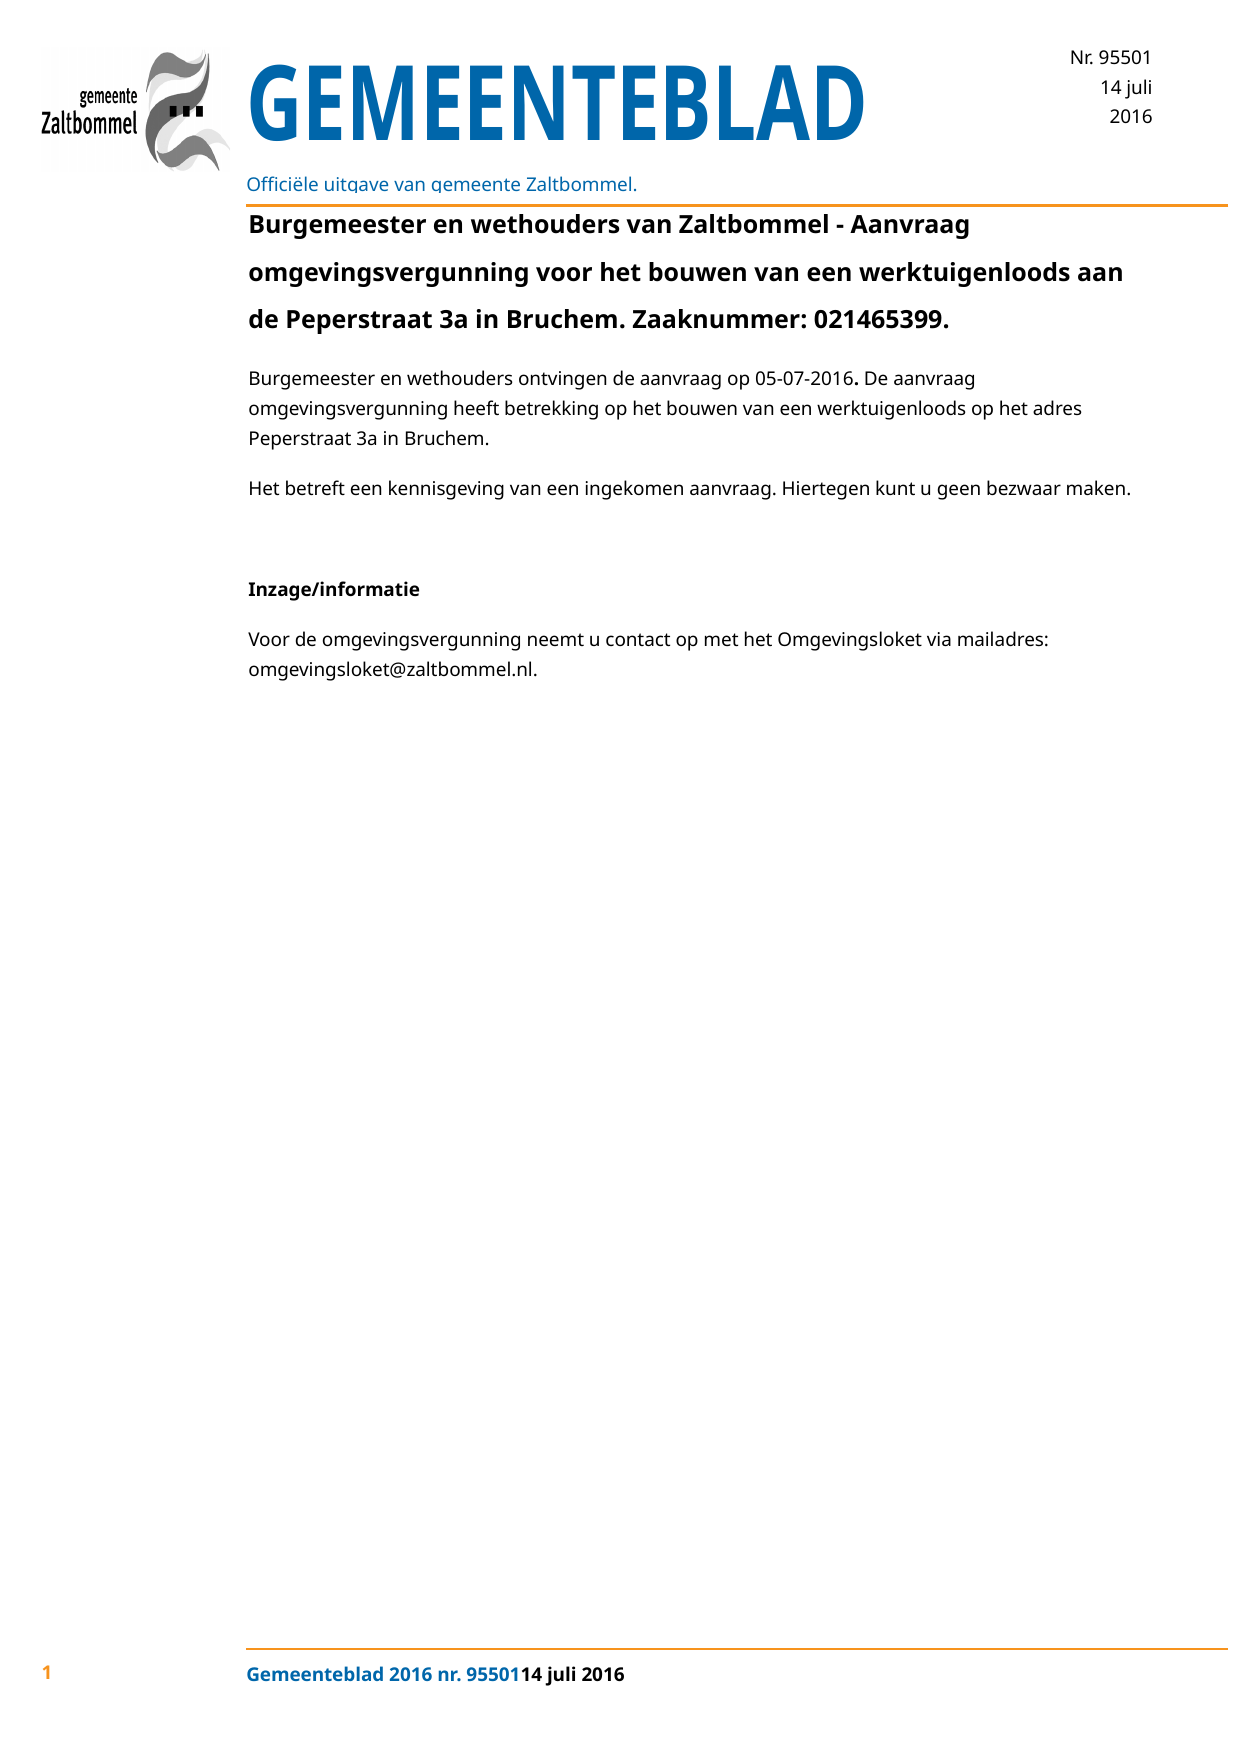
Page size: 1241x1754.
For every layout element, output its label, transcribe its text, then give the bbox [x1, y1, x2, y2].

text Burgemeester en wethouders ontvingen de aanvraag op 05-07-2016. De aanvraag omgevingsvergunning heeft betrekking op het bouwen van een werktuigenloods op het adres Peperstraat 3a in Bruchem. [248, 366, 1152, 450]
text Inzage/informatie [248, 576, 1152, 602]
text Voor de omgevingsvergunning neemt u contact op met het Omgevingsloket via mailadres: omgevingsloket@zaltbommel.nl. [248, 626, 1152, 682]
text Burgemeester en wethouders van Zaltbommel - Aanvraag omgevingsvergunning voor het bouwen van een werktuigenloods aan de Peperstraat 3a in Bruchem. Zaaknummer: 021465399. [248, 207, 1152, 336]
picture [41, 47, 231, 172]
text Het betreft een kennisgeving van een ingekomen aanvraag. Hiertegen kunt u geen bezwaar maken. [248, 475, 1152, 501]
